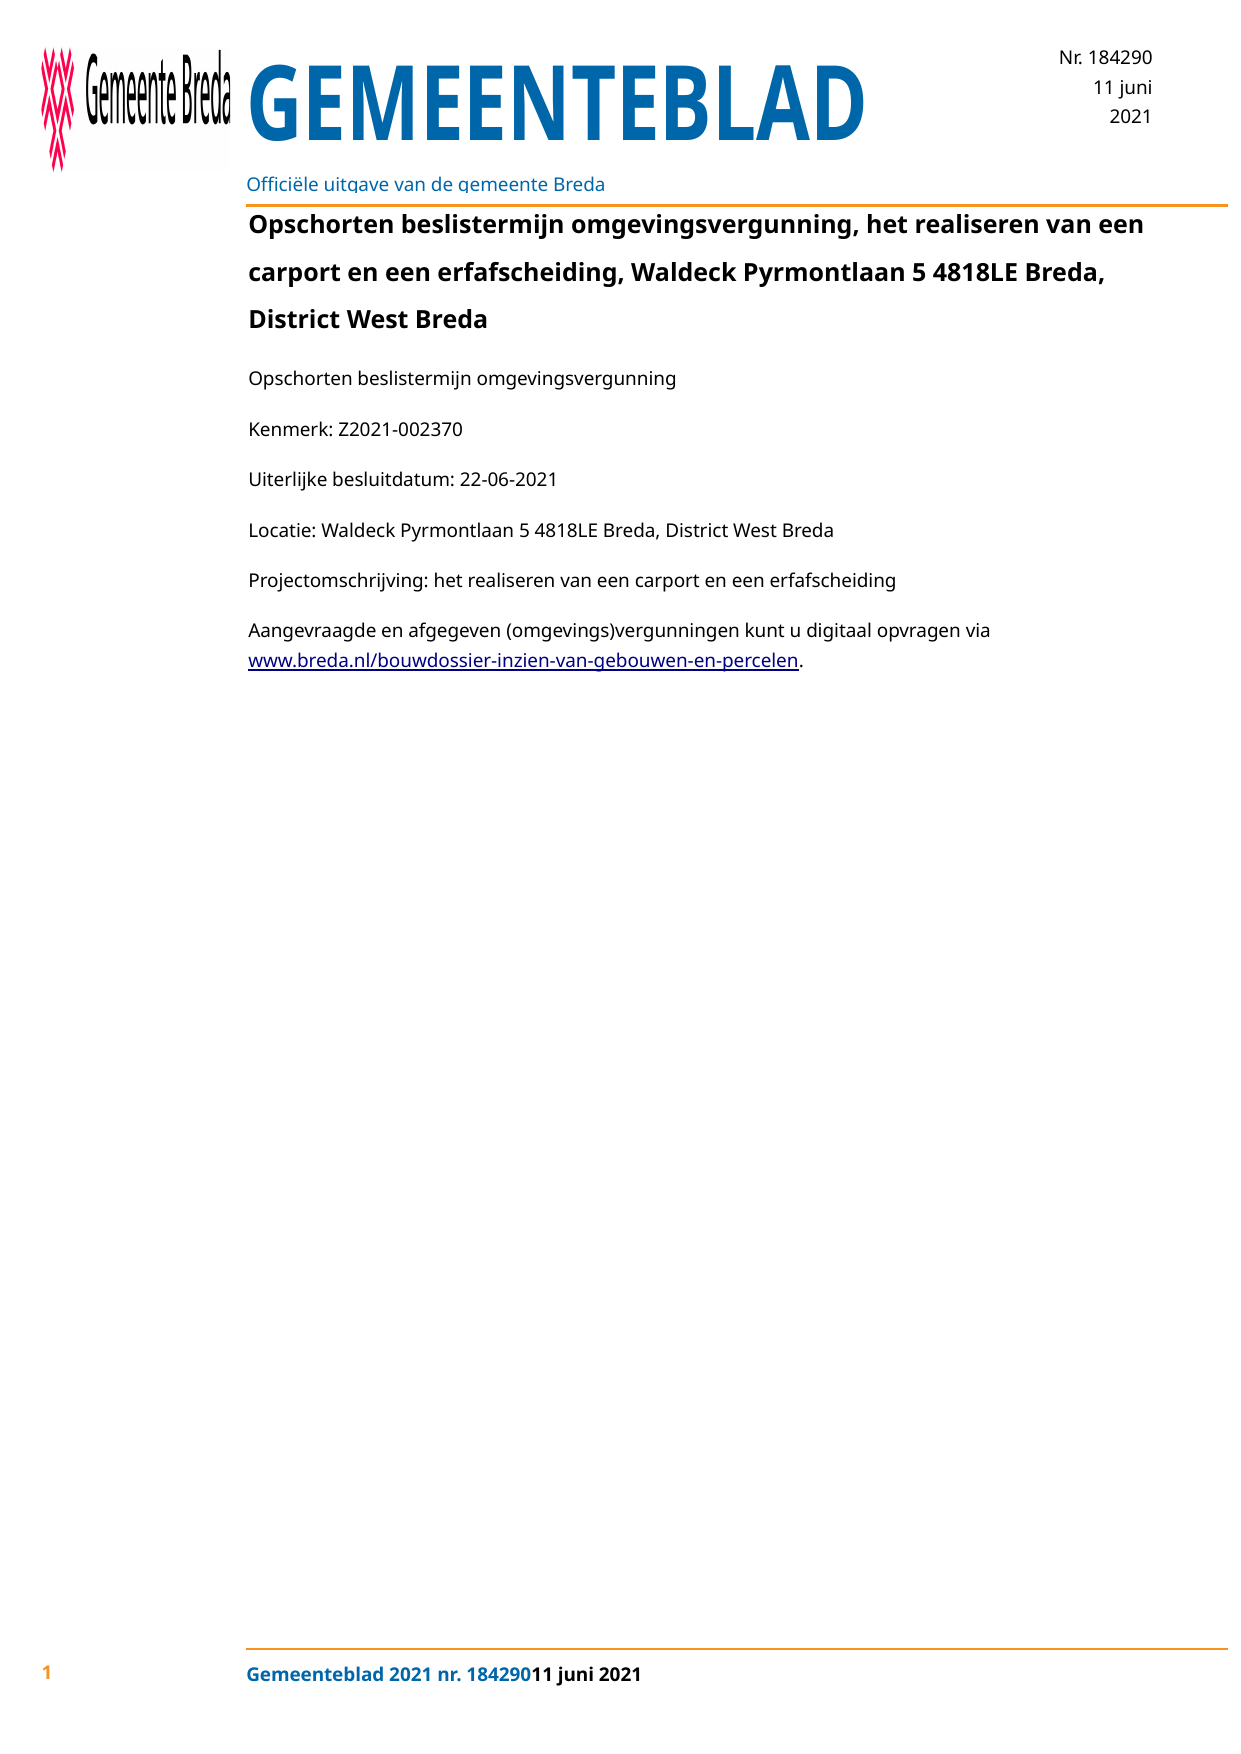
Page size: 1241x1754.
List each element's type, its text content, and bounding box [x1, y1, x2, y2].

text Kenmerk: Z2021-002370 [248, 416, 1152, 442]
text Uiterlijke besluitdatum: 22-06-2021 [248, 466, 1152, 492]
text Locatie: Waldeck Pyrmontlaan 5 4818LE Breda, District West Breda [248, 517, 1152, 542]
text Aangevraagde en afgegeven (omgevings)vergunningen kunt u digitaal opvragen via www.breda.nl/bouwdossier-inzien-van-gebouwen-en-percelen. [248, 618, 1152, 673]
text Projectomschrijving: het realiseren van een carport en een erfafscheiding [248, 567, 1152, 593]
text Opschorten beslistermijn omgevingsvergunning [248, 366, 1152, 391]
picture [41, 47, 231, 172]
text Opschorten beslistermijn omgevingsvergunning, het realiseren van een carport en een erfafscheiding, Waldeck Pyrmontlaan 5 4818LE Breda, District West Breda [248, 207, 1152, 336]
